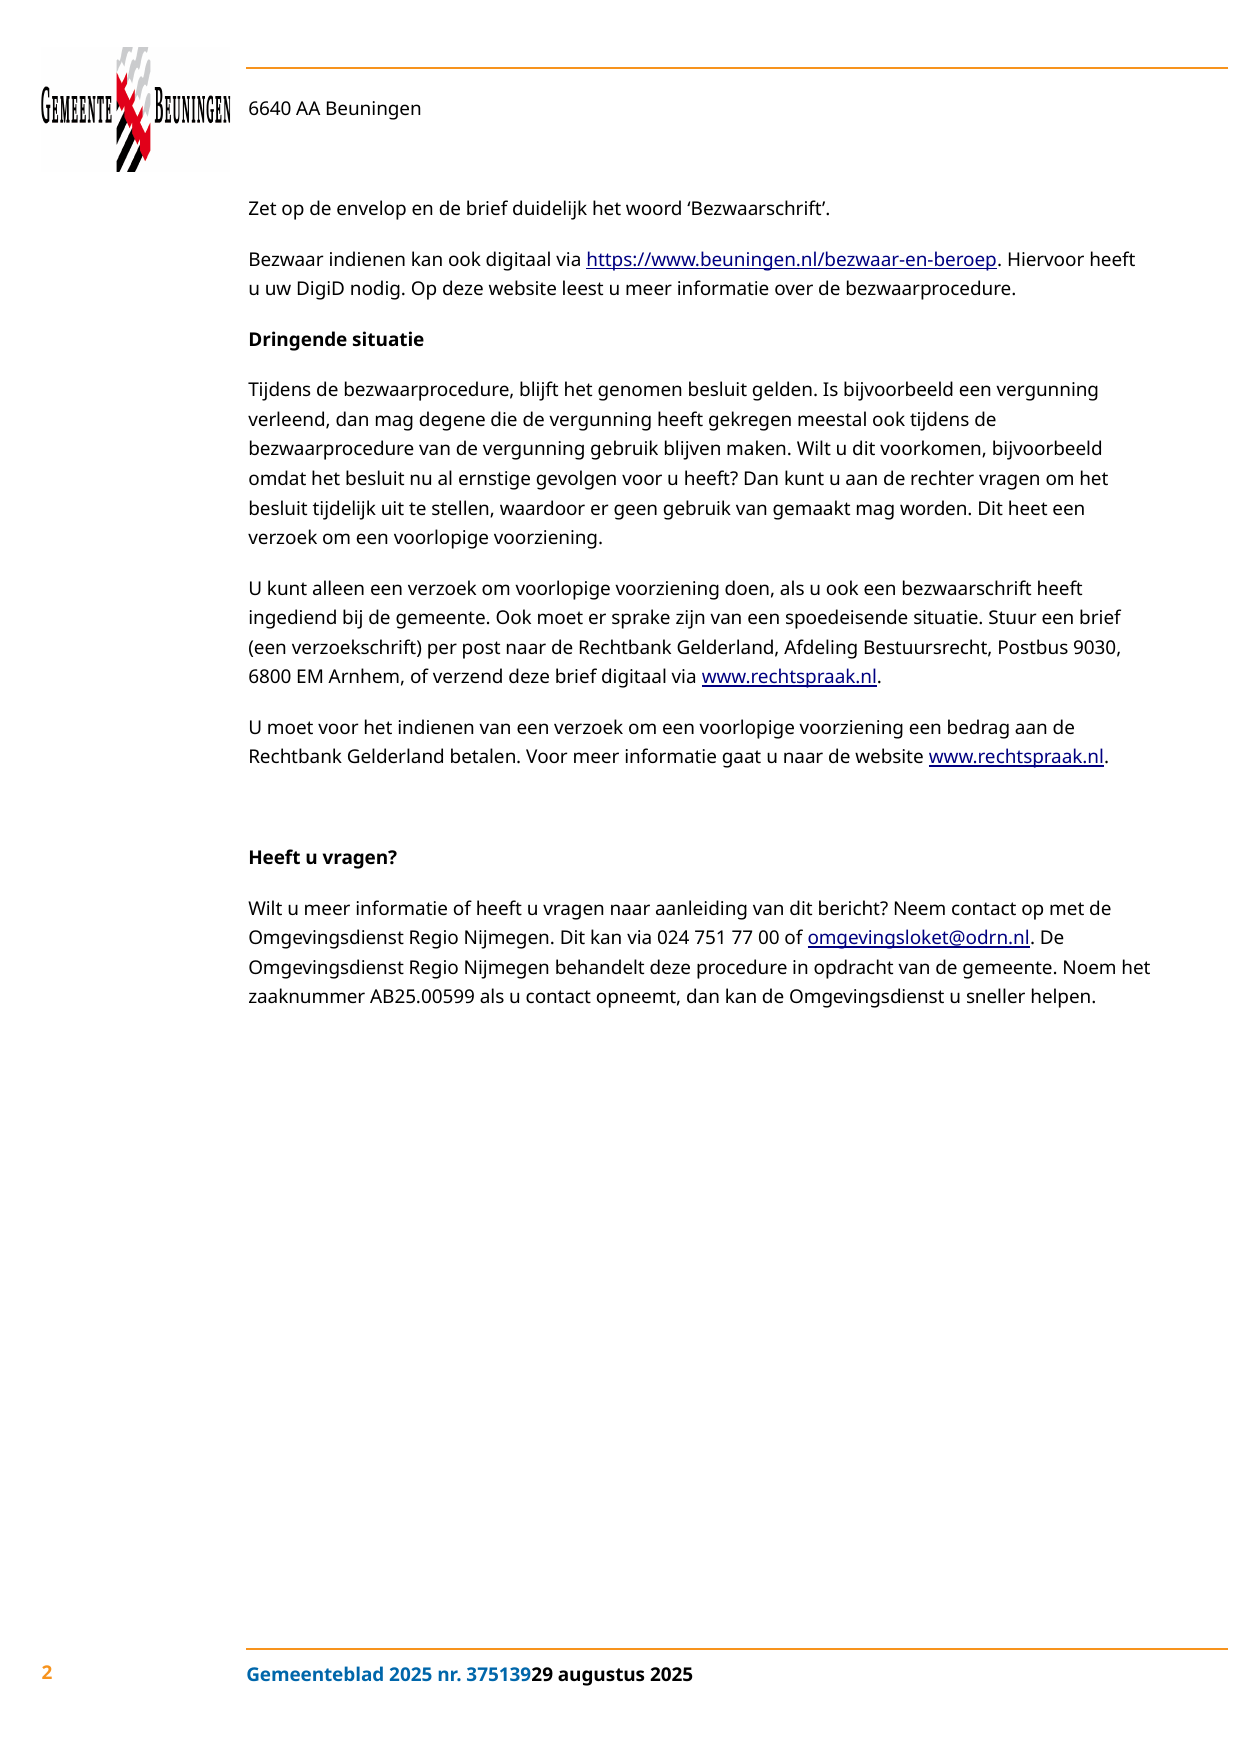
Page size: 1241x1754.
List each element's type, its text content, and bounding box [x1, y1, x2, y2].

text Dringende situatie [248, 326, 1152, 352]
text U moet voor het indienen van een verzoek om een voorlopige voorziening een bedrag aan de Rechtbank Gelderland betalen. Voor meer informatie gaat u naar de website www.rechtspraak.nl. [248, 714, 1152, 769]
text Wilt u meer informatie of heeft u vragen naar aanleiding van dit bericht? Neem contact op met de Omgevingsdienst Regio Nijmegen. Dit kan via 024 751 77 00 of omgevingsloket@odrn.nl. De Omgevingsdienst Regio Nijmegen behandelt deze procedure in opdracht van de gemeente. Noem het zaaknummer AB25.00599 als u contact opneemt, dan kan de Omgevingsdienst u sneller helpen. [248, 895, 1152, 1009]
text Tijdens de bezwaarprocedure, blijft het genomen besluit gelden. Is bijvoorbeeld een vergunning verleend, dan mag degene die de vergunning heeft gekregen meestal ook tijdens de bezwaarprocedure van de vergunning gebruik blijven maken. Wilt u dit voorkomen, bijvoorbeeld omdat het besluit nu al ernstige gevolgen voor u heeft? Dan kunt u aan de rechter vragen om het besluit tijdelijk uit te stellen, waardoor er geen gebruik van gemaakt mag worden. Dit heet een verzoek om een voorlopige voorziening. [248, 376, 1152, 550]
text U kunt alleen een verzoek om voorlopige voorziening doen, als u ook een bezwaarschrift heeft ingediend bij de gemeente. Ook moet er sprake zijn van een spoedeisende situatie. Stuur een brief (een verzoekschrift) per post naar de Rechtbank Gelderland, Afdeling Bestuursrecht, Postbus 9030, 6800 EM Arnhem, of verzend deze brief digitaal via www.rechtspraak.nl. [248, 575, 1152, 689]
text Heeft u vragen? [248, 844, 1152, 870]
text Zet op de envelop en de brief duidelijk het woord ‘Bezwaarschrift’. [248, 196, 1152, 221]
text Bezwaar indienen kan ook digitaal via https://www.beuningen.nl/bezwaar-en-beroep. Hiervoor heeft u uw DigiD nodig. Op deze website leest u meer informatie over de bezwaarprocedure. [248, 246, 1152, 301]
picture [41, 47, 231, 172]
text 6640 AA Beuningen [248, 95, 1152, 121]
